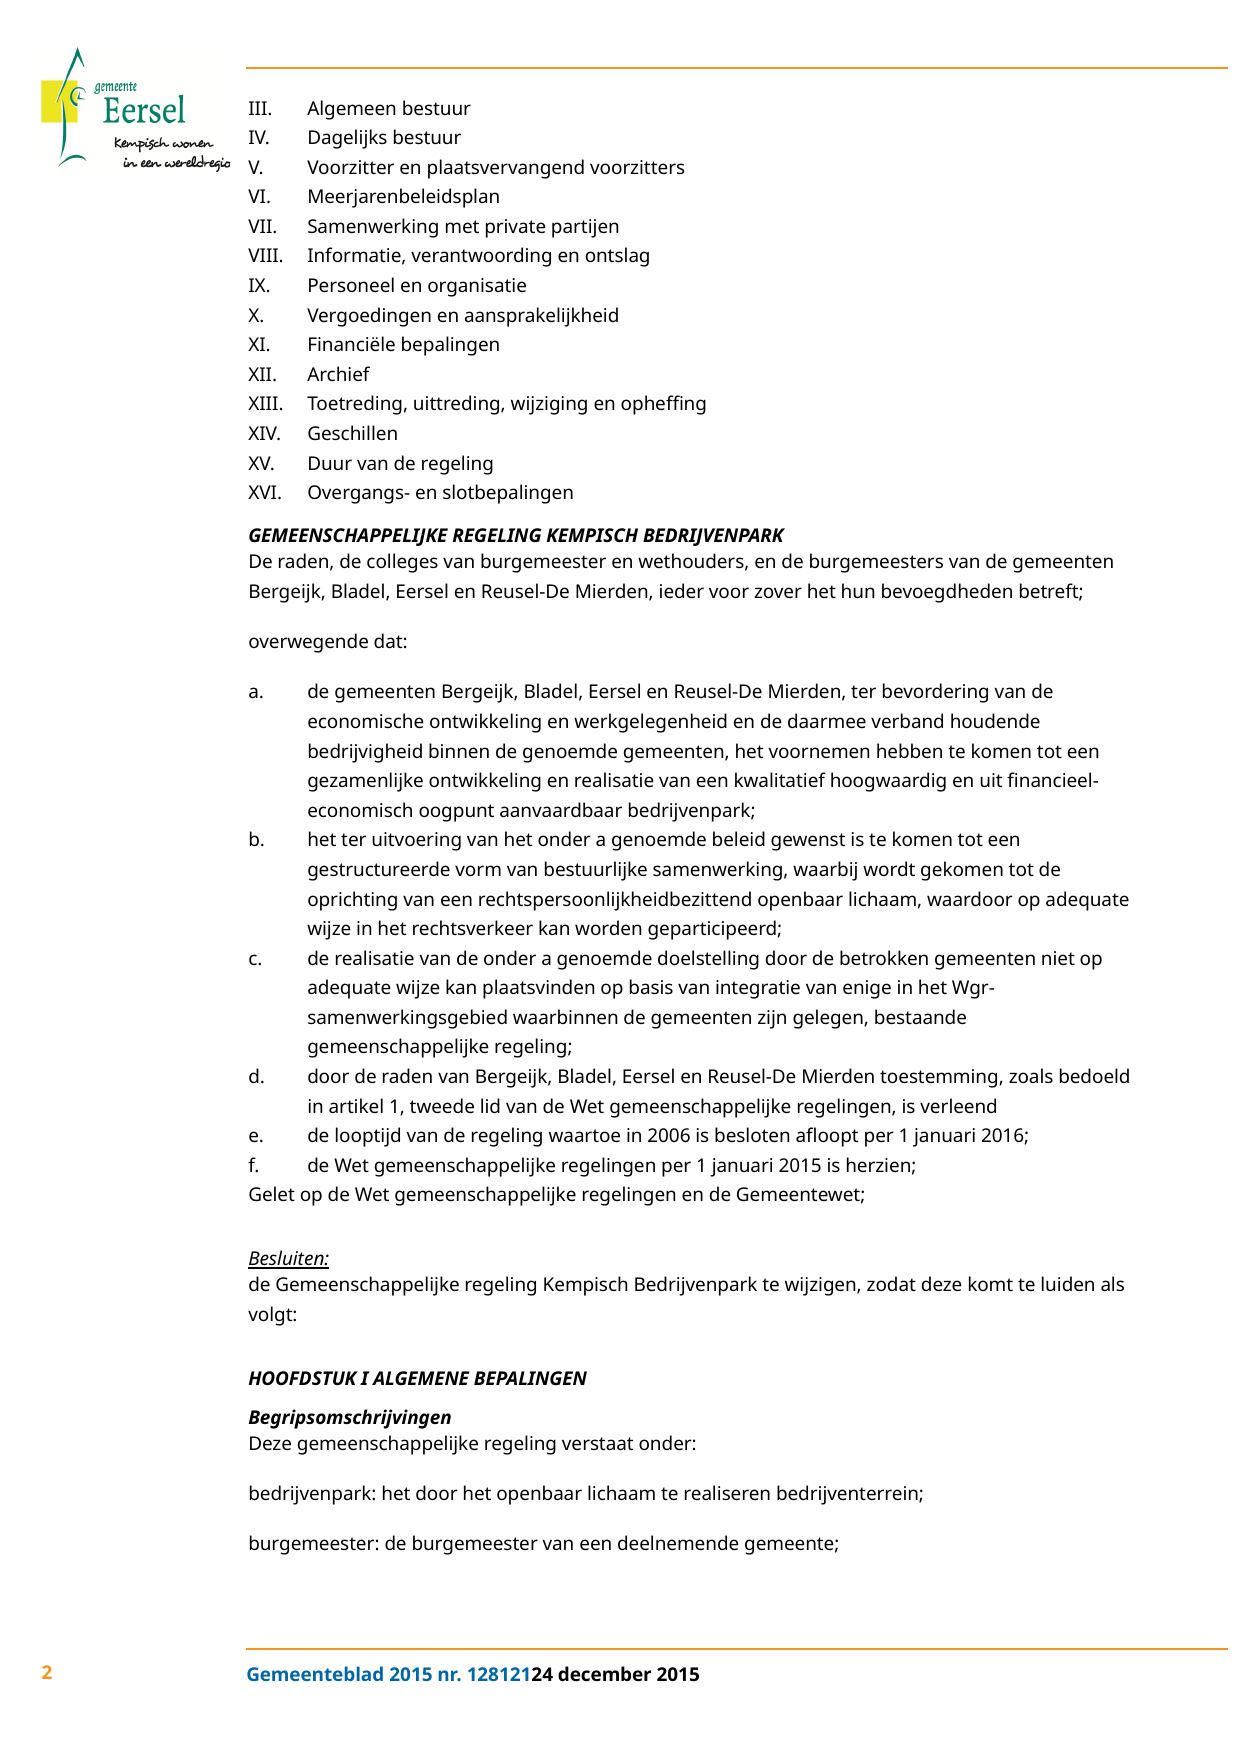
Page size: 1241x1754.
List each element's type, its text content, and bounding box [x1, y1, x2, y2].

text burgemeester: de burgemeester van een deelnemende gemeente; [248, 1531, 1152, 1556]
text Begripsomschrijvingen [248, 1404, 1152, 1430]
list Algemeen bestuur [248, 95, 1152, 121]
text GEMEENSCHAPPELIJKE REGELING KEMPISCH BEDRIJVENPARK [248, 522, 1152, 548]
text Besluiten: [248, 1246, 1152, 1271]
list Geschillen [248, 420, 1152, 446]
text Deze gemeenschappelijke regeling verstaat onder: [248, 1430, 1152, 1456]
list Voorzitter en plaatsvervangend voorzitters [248, 154, 1152, 180]
list Duur van de regeling [248, 450, 1152, 476]
list de Wet gemeenschappelijke regelingen per 1 januari 2015 is herzien; [248, 1152, 1152, 1178]
list de gemeenten Bergeijk, Bladel, Eersel en Reusel-De Mierden, ter bevordering van de economische ontwikkeling en werkgelegenheid en de daarmee verband houdende bedrijvigheid binnen de genoemde gemeenten, het voornemen hebben te komen tot een gezamenlijke ontwikkeling en realisatie van een kwalitatief hoogwaardig en uit financieel-economisch oogpunt aanvaardbaar bedrijvenpark; [248, 679, 1152, 823]
list de realisatie van de onder a genoemde doelstelling door de betrokken gemeenten niet op adequate wijze kan plaatsvinden op basis van integratie van enige in het Wgr-samenwerkingsgebied waarbinnen de gemeenten zijn gelegen, bestaande gemeenschappelijke regeling; [248, 945, 1152, 1059]
list Financiële bepalingen [248, 331, 1152, 357]
text De raden, de colleges van burgemeester en wethouders, en de burgemeesters van de gemeenten Bergeijk, Bladel, Eersel en Reusel-De Mierden, ieder voor zover het hun bevoegdheden betreft; [248, 548, 1152, 603]
list het ter uitvoering van het onder a genoemde beleid gewenst is te komen tot een gestructureerde vorm van bestuurlijke samenwerking, waarbij wordt gekomen tot de oprichting van een rechtspersoonlijkheidbezittend openbaar lichaam, waardoor op adequate wijze in het rechtsverkeer kan worden geparticipeerd; [248, 827, 1152, 941]
list Vergoedingen en aansprakelijkheid [248, 302, 1152, 328]
text de Gemeenschappelijke regeling Kempisch Bedrijvenpark te wijzigen, zodat deze komt te luiden als volgt: [248, 1271, 1152, 1327]
text overwegende dat: [248, 628, 1152, 654]
list Dagelijks bestuur [248, 124, 1152, 150]
list Overgangs- en slotbepalingen [248, 479, 1152, 505]
picture [41, 47, 231, 172]
list Toetreding, uittreding, wijziging en opheffing [248, 391, 1152, 416]
list Archief [248, 361, 1152, 387]
list Informatie, verantwoording en ontslag [248, 243, 1152, 268]
list Personeel en organisatie [248, 272, 1152, 298]
list de looptijd van de regeling waartoe in 2006 is besloten afloopt per 1 januari 2016; [248, 1122, 1152, 1148]
list door de raden van Bergeijk, Bladel, Eersel en Reusel-De Mierden toestemming, zoals bedoeld in artikel 1, tweede lid van de Wet gemeenschappelijke regelingen, is verleend [248, 1063, 1152, 1118]
list Samenwerking met private partijen [248, 213, 1152, 239]
text HOOFDSTUK I ALGEMENE BEPALINGEN [248, 1365, 1152, 1391]
list Meerjarenbeleidsplan [248, 183, 1152, 209]
text bedrijvenpark: het door het openbaar lichaam te realiseren bedrijventerrein; [248, 1480, 1152, 1506]
text Gelet op de Wet gemeenschappelijke regelingen en de Gemeentewet; [248, 1182, 1152, 1207]
